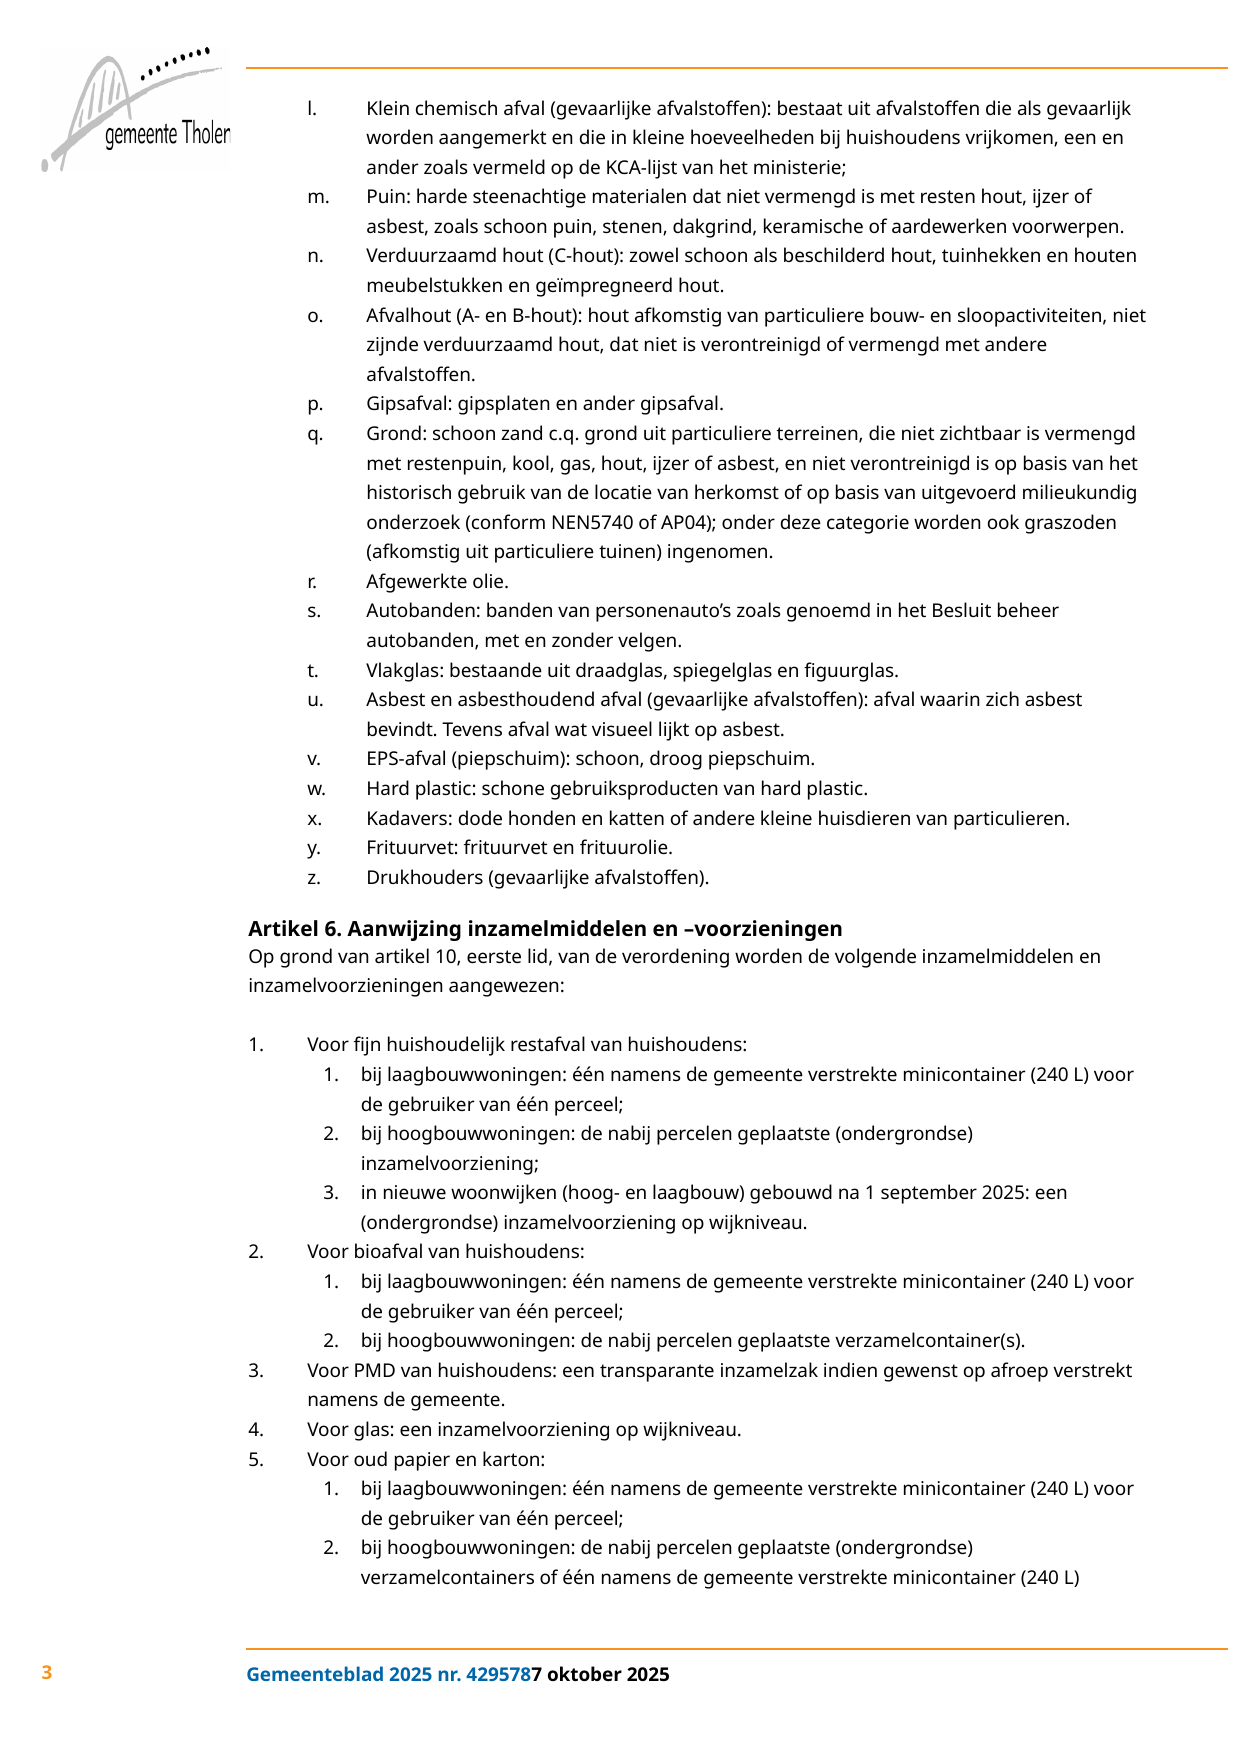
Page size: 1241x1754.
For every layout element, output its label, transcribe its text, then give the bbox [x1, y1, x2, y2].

list bij hoogbouwwoningen: de nabij percelen geplaatste (ondergrondse) verzamelcontainers of één namens de gemeente verstrekte minicontainer (240 L) [323, 1534, 1152, 1590]
list Verduurzaamd hout (C-hout): zowel schoon als beschilderd hout, tuinhekken en houten meubelstukken en geïmpregneerd hout. [307, 243, 1152, 298]
list Grond: schoon zand c.q. grond uit particuliere terreinen, die niet zichtbaar is vermengd met restenpuin, kool, gas, hout, ijzer of asbest, en niet verontreinigd is op basis van het historisch gebruik van de locatie van herkomst of op basis van uitgevoerd milieukundig onderzoek (conform NEN5740 of AP04); onder deze categorie worden ook graszoden (afkomstig uit particuliere tuinen) ingenomen. [307, 420, 1152, 564]
list Asbest en asbesthoudend afval (gevaarlijke afvalstoffen): afval waarin zich asbest bevindt. Tevens afval wat visueel lijkt op asbest. [307, 686, 1152, 742]
list bij laagbouwwoningen: één namens de gemeente verstrekte minicontainer (240 L) voor de gebruiker van één perceel; [323, 1268, 1152, 1323]
list Voor glas: een inzamelvoorziening op wijkniveau. [248, 1416, 1152, 1442]
list Vlakglas: bestaande uit draadglas, spiegelglas en figuurglas. [307, 657, 1152, 683]
list Voor bioafval van huishoudens: [248, 1239, 1152, 1264]
list in nieuwe woonwijken (hoog- en laagbouw) gebouwd na 1 september 2025: een (ondergrondse) inzamelvoorziening op wijkniveau. [323, 1179, 1152, 1235]
list bij laagbouwwoningen: één namens de gemeente verstrekte minicontainer (240 L) voor de gebruiker van één perceel; [323, 1061, 1152, 1116]
list Autobanden: banden van personenauto’s zoals genoemd in het Besluit beheer autobanden, met en zonder velgen. [307, 598, 1152, 653]
list Gipsafval: gipsplaten en ander gipsafval. [307, 391, 1152, 416]
list Voor oud papier en karton: [248, 1446, 1152, 1471]
text Op grond van artikel 10, eerste lid, van de verordening worden de volgende inzamelmiddelen en inzamelvoorzieningen aangewezen: [248, 943, 1152, 998]
list Voor fijn huishoudelijk restafval van huishoudens: [248, 1032, 1152, 1057]
picture [41, 47, 231, 172]
list Drukhouders (gevaarlijke afvalstoffen). [307, 864, 1152, 890]
list bij laagbouwwoningen: één namens de gemeente verstrekte minicontainer (240 L) voor de gebruiker van één perceel; [323, 1475, 1152, 1531]
list Afgewerkte olie. [307, 568, 1152, 594]
list Klein chemisch afval (gevaarlijke afvalstoffen): bestaat uit afvalstoffen die als gevaarlijk worden aangemerkt en die in kleine hoeveelheden bij huishoudens vrijkomen, een en ander zoals vermeld op de KCA-lijst van het ministerie; [307, 95, 1152, 180]
list Voor PMD van huishoudens: een transparante inzamelzak indien gewenst op afroep verstrekt namens de gemeente. [248, 1357, 1152, 1412]
list bij hoogbouwwoningen: de nabij percelen geplaatste verzamelcontainer(s). [323, 1327, 1152, 1353]
text Artikel 6. Aanwijzing inzamelmiddelen en –voorzieningen [248, 914, 1152, 943]
list Puin: harde steenachtige materialen dat niet vermengd is met resten hout, ijzer of asbest, zoals schoon puin, stenen, dakgrind, keramische of aardewerken voorwerpen. [307, 183, 1152, 239]
list EPS-afval (piepschuim): schoon, droog piepschuim. [307, 746, 1152, 771]
list bij hoogbouwwoningen: de nabij percelen geplaatste (ondergrondse) inzamelvoorziening; [323, 1120, 1152, 1176]
list Hard plastic: schone gebruiksproducten van hard plastic. [307, 775, 1152, 801]
list Afvalhout (A- en B-hout): hout afkomstig van particuliere bouw- en sloopactiviteiten, niet zijnde verduurzaamd hout, dat niet is verontreinigd of vermengd met andere afvalstoffen. [307, 302, 1152, 387]
list Kadavers: dode honden en katten of andere kleine huisdieren van particulieren. [307, 805, 1152, 831]
list Frituurvet: frituurvet en frituurolie. [307, 834, 1152, 860]
